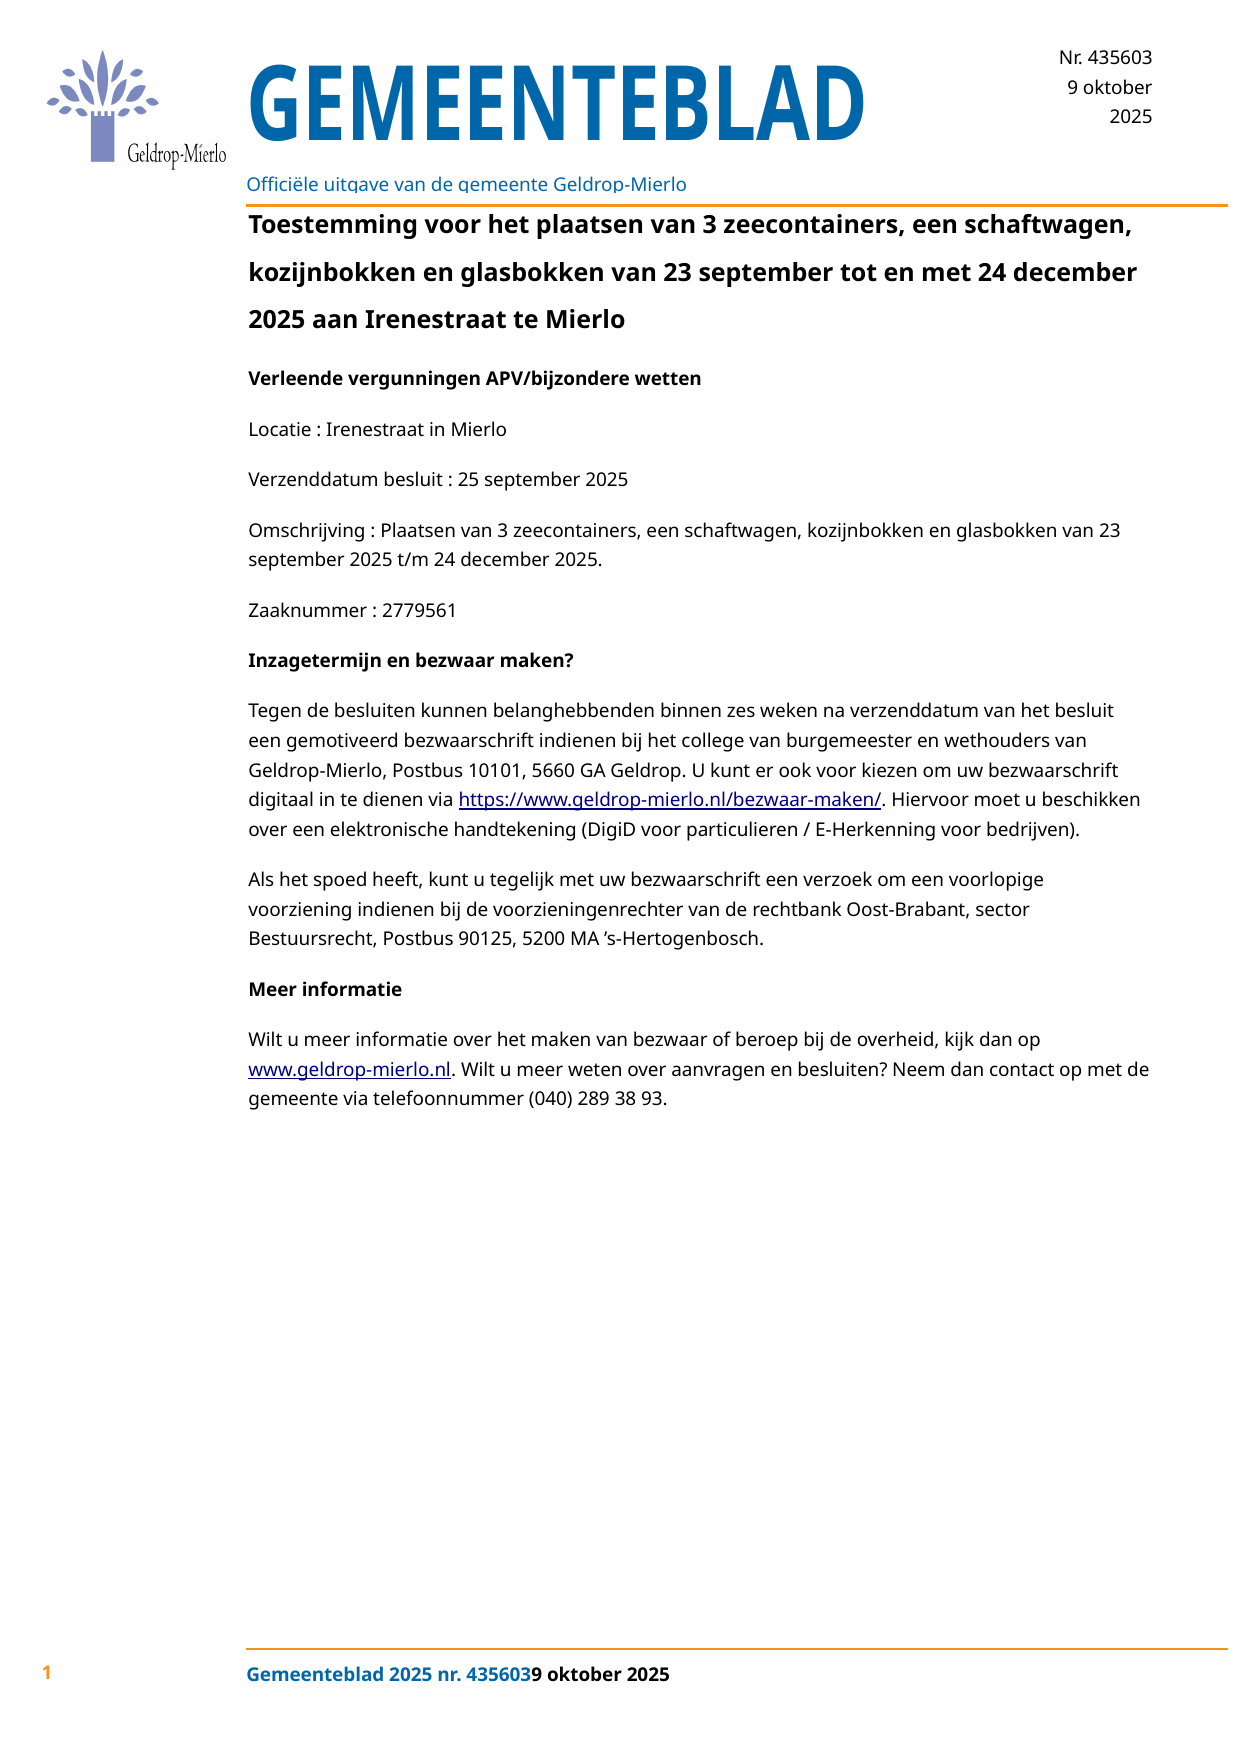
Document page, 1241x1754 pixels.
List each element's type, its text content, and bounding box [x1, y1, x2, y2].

text Tegen de besluiten kunnen belanghebbenden binnen zes weken na verzenddatum van het besluit een gemotiveerd bezwaarschrift indienen bij het college van burgemeester en wethouders van Geldrop-Mierlo, Postbus 10101, 5660 GA Geldrop. U kunt er ook voor kiezen om uw bezwaarschrift digitaal in te dienen via https://www.geldrop-mierlo.nl/bezwaar-maken/. Hiervoor moet u beschikken over een elektronische handtekening (DigiD voor particulieren / E-Herkenning voor bedrijven). [248, 698, 1152, 842]
text Inzagetermijn en bezwaar maken? [248, 647, 1152, 673]
text Omschrijving : Plaatsen van 3 zeecontainers, een schaftwagen, kozijnbokken en glasbokken van 23 september 2025 t/m 24 december 2025. [248, 517, 1152, 572]
text Verleende vergunningen APV/bijzondere wetten [248, 366, 1152, 391]
text Zaaknummer : 2779561 [248, 597, 1152, 622]
picture [41, 47, 231, 172]
text Meer informatie [248, 976, 1152, 1002]
text Verzenddatum besluit : 25 september 2025 [248, 466, 1152, 492]
text Wilt u meer informatie over het maken van bezwaar of beroep bij de overheid, kijk dan op www.geldrop-mierlo.nl. Wilt u meer weten over aanvragen en besluiten? Neem dan contact op met de gemeente via telefoonnummer (040) 289 38 93. [248, 1026, 1152, 1111]
text Locatie : Irenestraat in Mierlo [248, 416, 1152, 442]
text Als het spoed heeft, kunt u tegelijk met uw bezwaarschrift een verzoek om een voorlopige voorziening indienen bij de voorzieningenrechter van de rechtbank Oost-Brabant, sector Bestuursrecht, Postbus 90125, 5200 MA ’s-Hertogenbosch. [248, 866, 1152, 951]
text Toestemming voor het plaatsen van 3 zeecontainers, een schaftwagen, kozijnbokken en glasbokken van 23 september tot en met 24 december 2025 aan Irenestraat te Mierlo [248, 207, 1152, 336]
